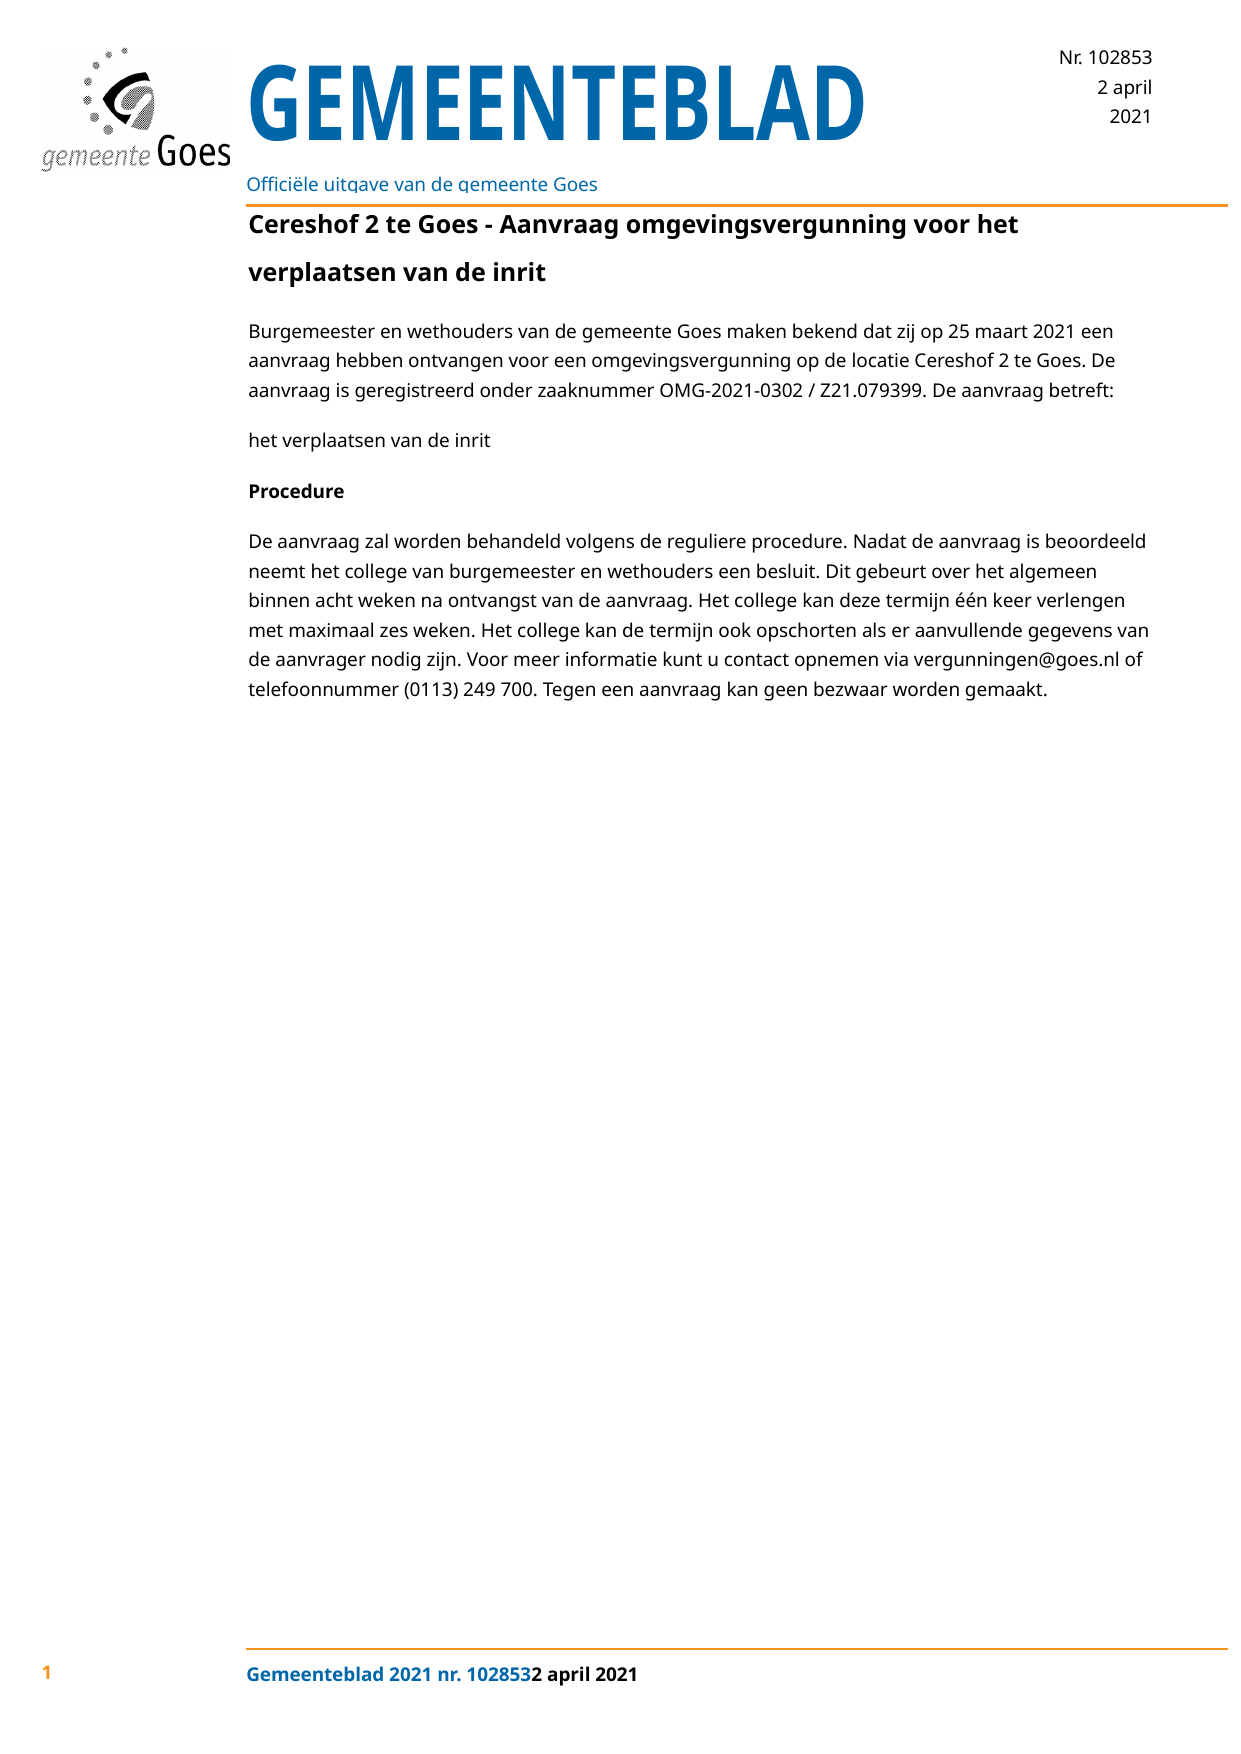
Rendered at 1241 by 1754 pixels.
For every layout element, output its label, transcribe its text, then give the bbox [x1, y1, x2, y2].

text Burgemeester en wethouders van de gemeente Goes maken bekend dat zij op 25 maart 2021 een aanvraag hebben ontvangen voor een omgevingsvergunning op de locatie Cereshof 2 te Goes. De aanvraag is geregistreerd onder zaaknummer OMG-2021-0302 / Z21.079399. De aanvraag betreft: [248, 318, 1152, 403]
text Cereshof 2 te Goes - Aanvraag omgevingsvergunning voor het verplaatsen van de inrit [248, 207, 1152, 288]
picture [41, 47, 231, 172]
text De aanvraag zal worden behandeld volgens de reguliere procedure. Nadat de aanvraag is beoordeeld neemt het college van burgemeester en wethouders een besluit. Dit gebeurt over het algemeen binnen acht weken na ontvangst van de aanvraag. Het college kan deze termijn één keer verlengen met maximaal zes weken. Het college kan de termijn ook opschorten als er aanvullende gegevens van de aanvrager nodig zijn. Voor meer informatie kunt u contact opnemen via vergunningen@goes.nl of telefoonnummer (0113) 249 700. Tegen een aanvraag kan geen bezwaar worden gemaakt. [248, 528, 1152, 702]
text het verplaatsen van de inrit [248, 427, 1152, 453]
text Procedure [248, 478, 1152, 504]
